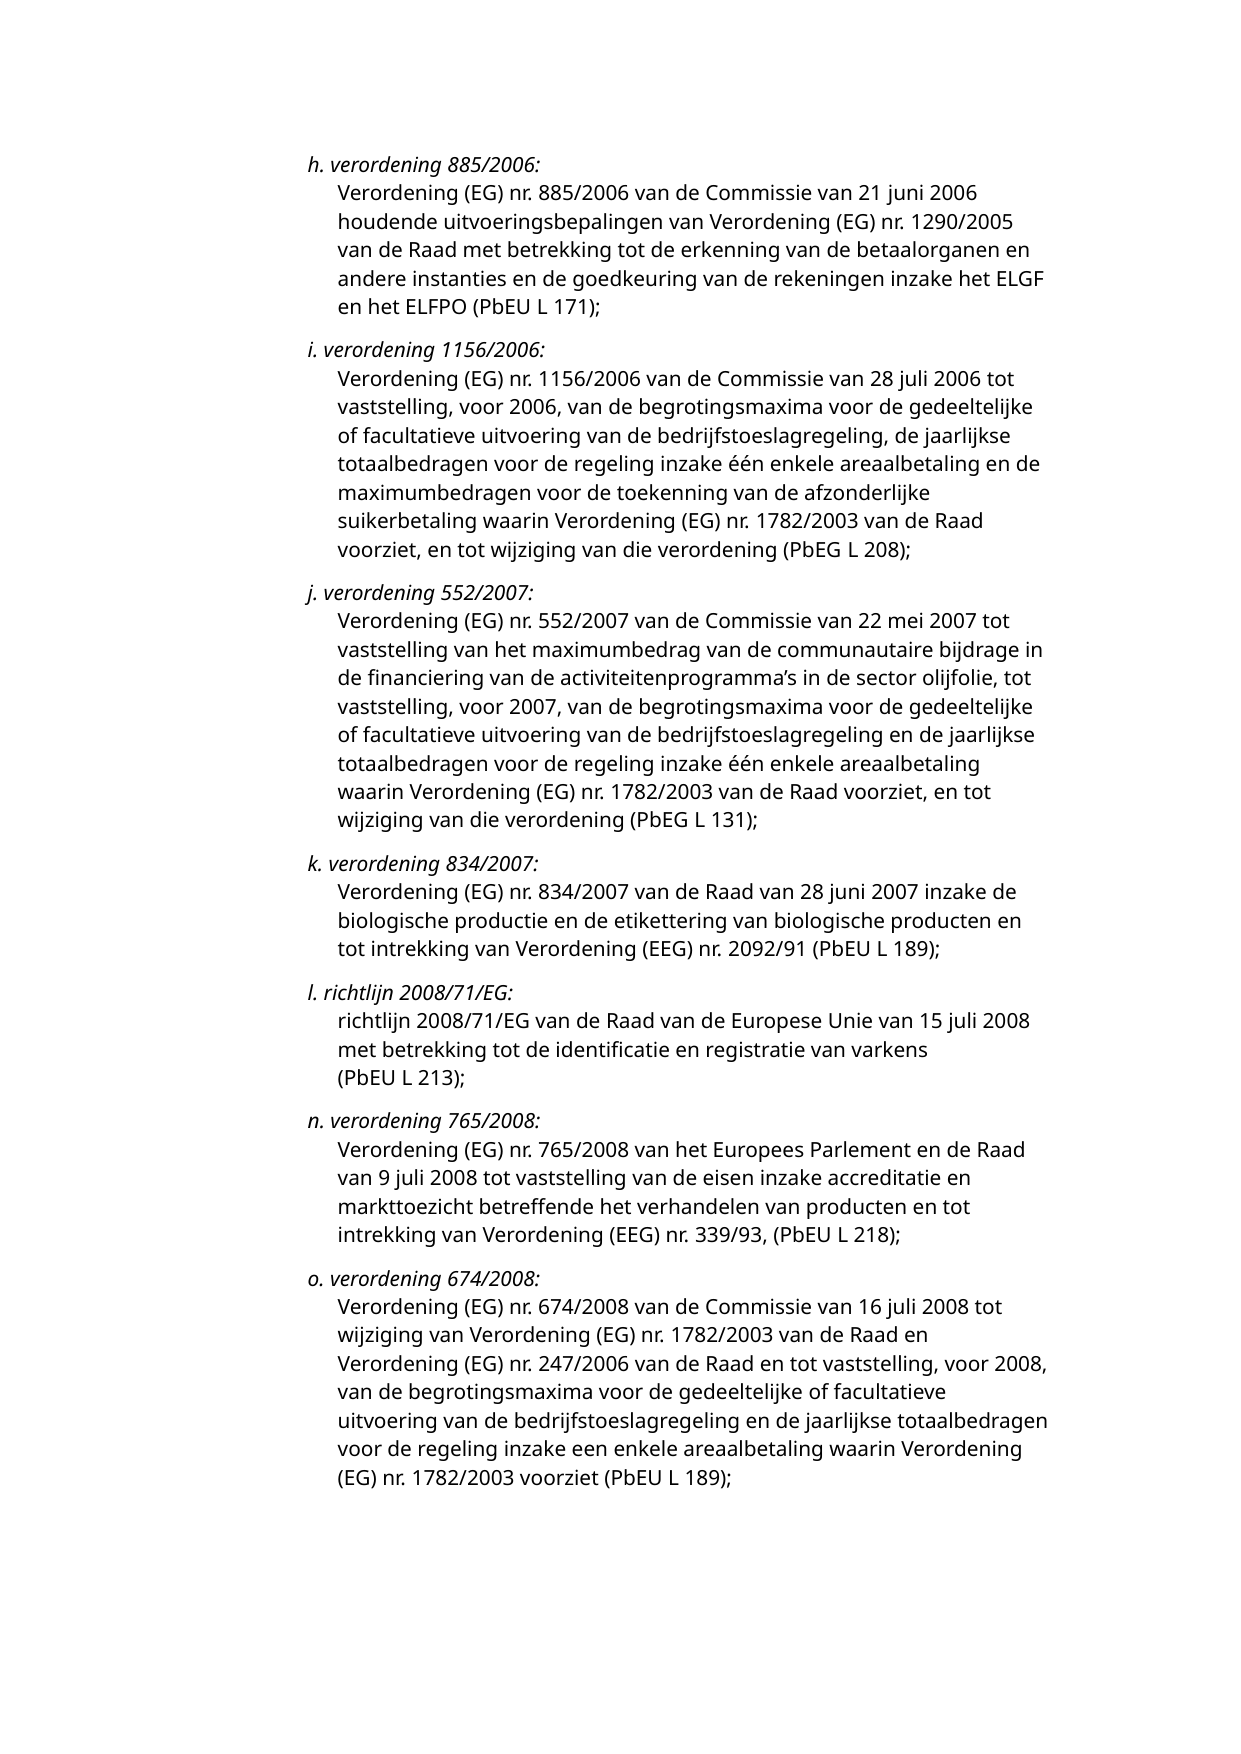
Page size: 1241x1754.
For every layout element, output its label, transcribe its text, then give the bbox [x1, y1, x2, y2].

list richtlijn 2008/71/EG van de Raad van de Europese Unie van 15 juli 2008 met betrekking tot de identificatie en registratie van varkens (PbEU L 213); [262, 1006, 1053, 1092]
list Verordening (EG) nr. 552/2007 van de Commissie van 22 mei 2007 tot vaststelling van het maximumbedrag van de communautaire bijdrage in de financiering van de activiteitenprogramma’s in de sector olijfolie, tot vaststelling, voor 2007, van de begrotingsmaxima voor de gedeeltelijke of facultatieve uitvoering van de bedrijfstoeslagregeling en de jaarlijkse totaalbedragen voor de regeling inzake één enkele areaalbetaling waarin Verordening (EG) nr. 1782/2003 van de Raad voorziet, en tot wijziging van die verordening (PbEG L 131); [262, 607, 1053, 834]
list Verordening (EG) nr. 1156/2006 van de Commissie van 28 juli 2006 tot vaststelling, voor 2006, van de begrotingsmaxima voor de gedeeltelijke of facultatieve uitvoering van de bedrijfstoeslagregeling, de jaarlijkse totaalbedragen voor de regeling inzake één enkele areaalbetaling en de maximumbedragen voor de toekenning van de afzonderlijke suikerbetaling waarin Verordening (EG) nr. 1782/2003 van de Raad voorziet, en tot wijziging van die verordening (PbEG L 208); [262, 364, 1053, 563]
list i. verordening 1156/2006: [232, 336, 1053, 364]
list Verordening (EG) nr. 765/2008 van het Europees Parlement en de Raad van 9 juli 2008 tot vaststelling van de eisen inzake accreditatie en markttoezicht betreffende het verhandelen van producten en tot intrekking van Verordening (EEG) nr. 339/93, (PbEU L 218); [262, 1135, 1053, 1249]
list Verordening (EG) nr. 885/2006 van de Commissie van 21 juni 2006 houdende uitvoeringsbepalingen van Verordening (EG) nr. 1290/2005 van de Raad met betrekking tot de erkenning van de betaalorganen en andere instanties en de goedkeuring van de rekeningen inzake het ELGF en het ELFPO (PbEU L 171); [262, 178, 1053, 321]
list h. verordening 885/2006: [232, 150, 1053, 178]
list n. verordening 765/2008: [232, 1107, 1053, 1135]
list k. verordening 834/2007: [232, 849, 1053, 877]
list o. verordening 674/2008: [232, 1264, 1053, 1292]
list j. verordening 552/2007: [232, 578, 1053, 607]
list Verordening (EG) nr. 674/2008 van de Commissie van 16 juli 2008 tot wijziging van Verordening (EG) nr. 1782/2003 van de Raad en Verordening (EG) nr. 247/2006 van de Raad en tot vaststelling, voor 2008, van de begrotingsmaxima voor de gedeeltelijke of facultatieve uitvoering van de bedrijfstoeslagregeling en de jaarlijkse totaalbedragen voor de regeling inzake een enkele areaalbetaling waarin Verordening (EG) nr. 1782/2003 voorziet (PbEU L 189); [262, 1292, 1053, 1491]
list l. richtlijn 2008/71/EG: [232, 978, 1053, 1006]
list Verordening (EG) nr. 834/2007 van de Raad van 28 juni 2007 inzake de biologische productie en de etikettering van biologische producten en tot intrekking van Verordening (EEG) nr. 2092/91 (PbEU L 189); [262, 877, 1053, 963]
